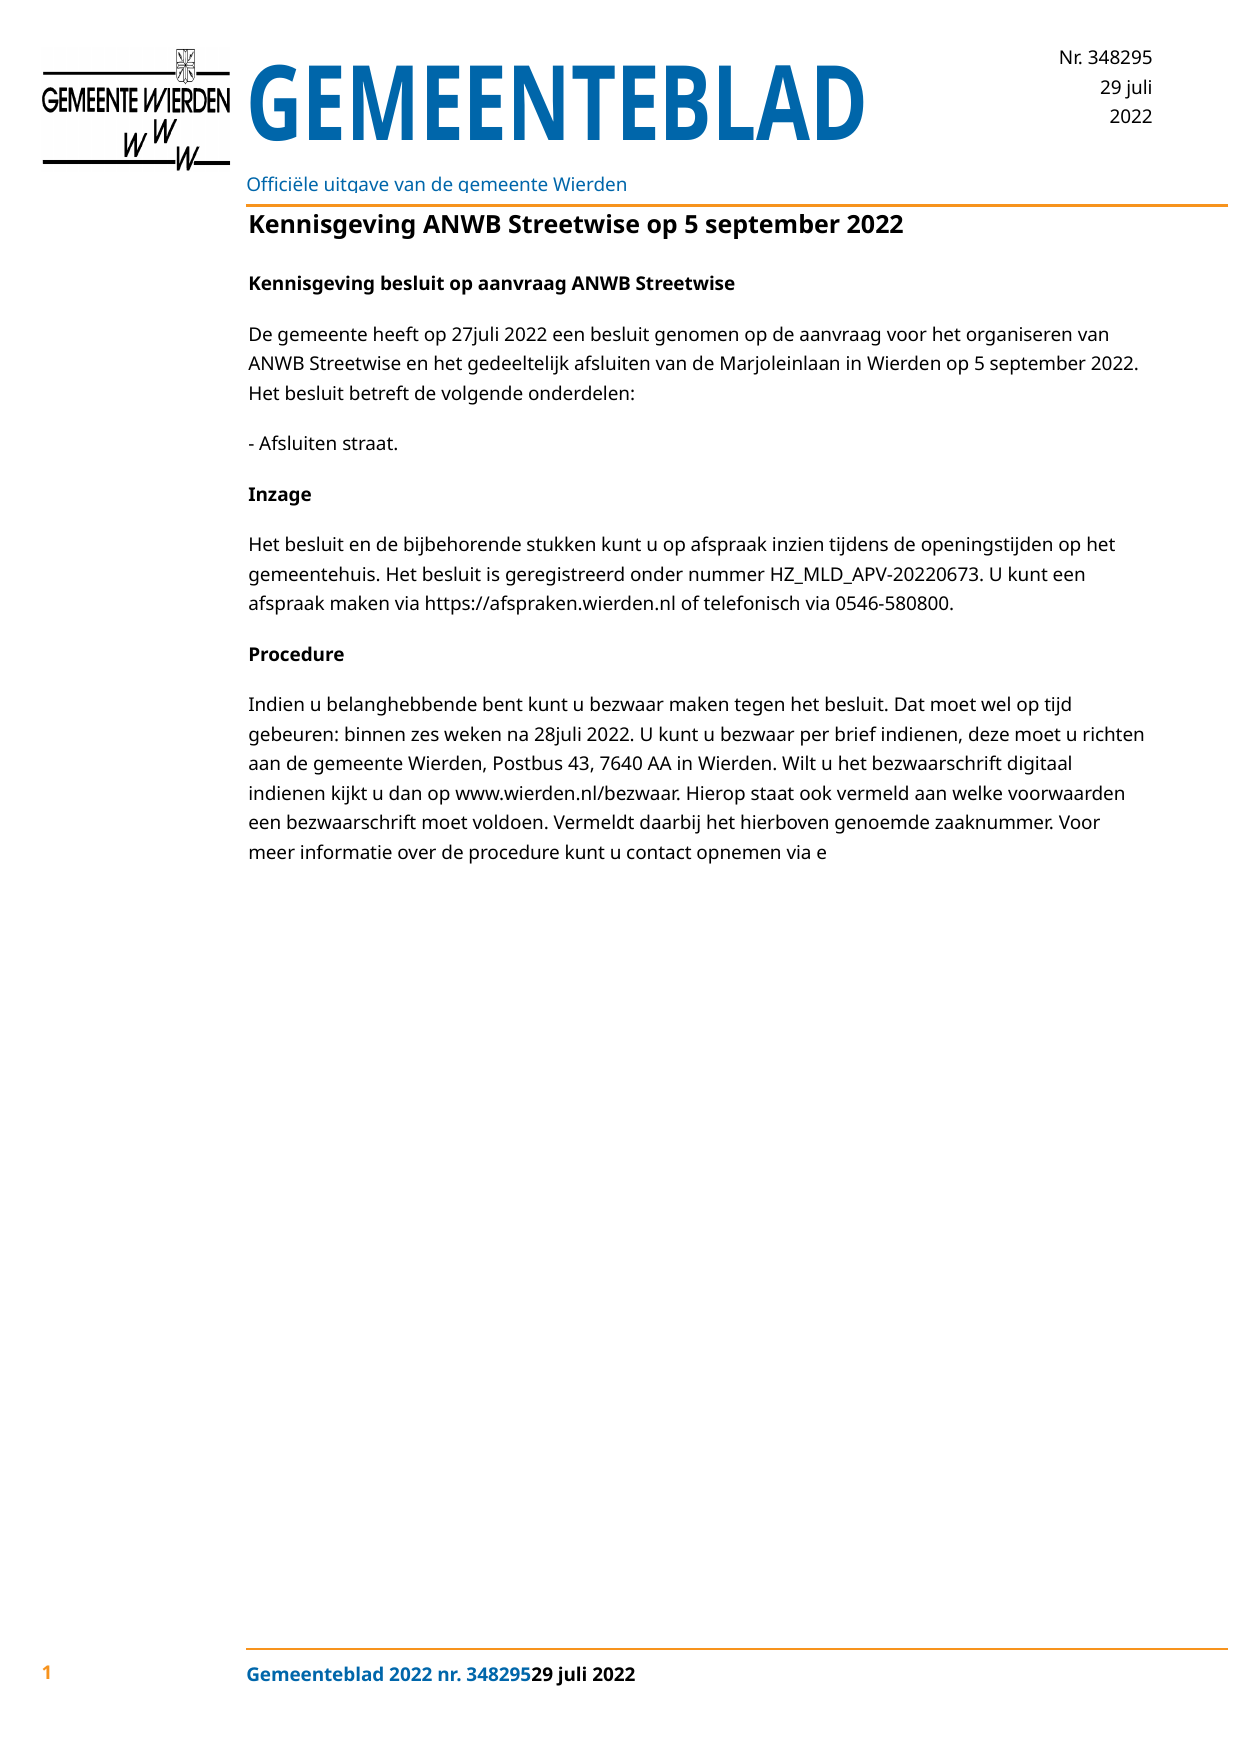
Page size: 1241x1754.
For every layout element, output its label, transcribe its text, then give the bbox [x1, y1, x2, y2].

text - Afsluiten straat. [248, 430, 1152, 456]
text De gemeente heeft op 27juli 2022 een besluit genomen op de aanvraag voor het organiseren van ANWB Streetwise en het gedeeltelijk afsluiten van de Marjoleinlaan in Wierden op 5 september 2022. Het besluit betreft de volgende onderdelen: [248, 321, 1152, 406]
text Kennisgeving ANWB Streetwise op 5 september 2022 [248, 207, 1152, 241]
text Het besluit en de bijbehorende stukken kunt u op afspraak inzien tijdens de openingstijden op het gemeentehuis. Het besluit is geregistreerd onder nummer HZ_MLD_APV-20220673. U kunt een afspraak maken via https://afspraken.wierden.nl of telefonisch via 0546-580800. [248, 531, 1152, 616]
picture [41, 47, 231, 172]
text Inzage [248, 481, 1152, 506]
text Procedure [248, 641, 1152, 666]
text Kennisgeving besluit op aanvraag ANWB Streetwise [248, 270, 1152, 296]
text Indien u belanghebbende bent kunt u bezwaar maken tegen het besluit. Dat moet wel op tijd gebeuren: binnen zes weken na 28juli 2022. U kunt u bezwaar per brief indienen, deze moet u richten aan de gemeente Wierden, Postbus 43, 7640 AA in Wierden. Wilt u het bezwaarschrift digitaal indienen kijkt u dan op www.wierden.nl/bezwaar. Hierop staat ook vermeld aan welke voorwaarden een bezwaarschrift moet voldoen. Vermeldt daarbij het hierboven genoemde zaaknummer. Voor meer informatie over de procedure kunt u contact opnemen via e [248, 691, 1152, 865]
